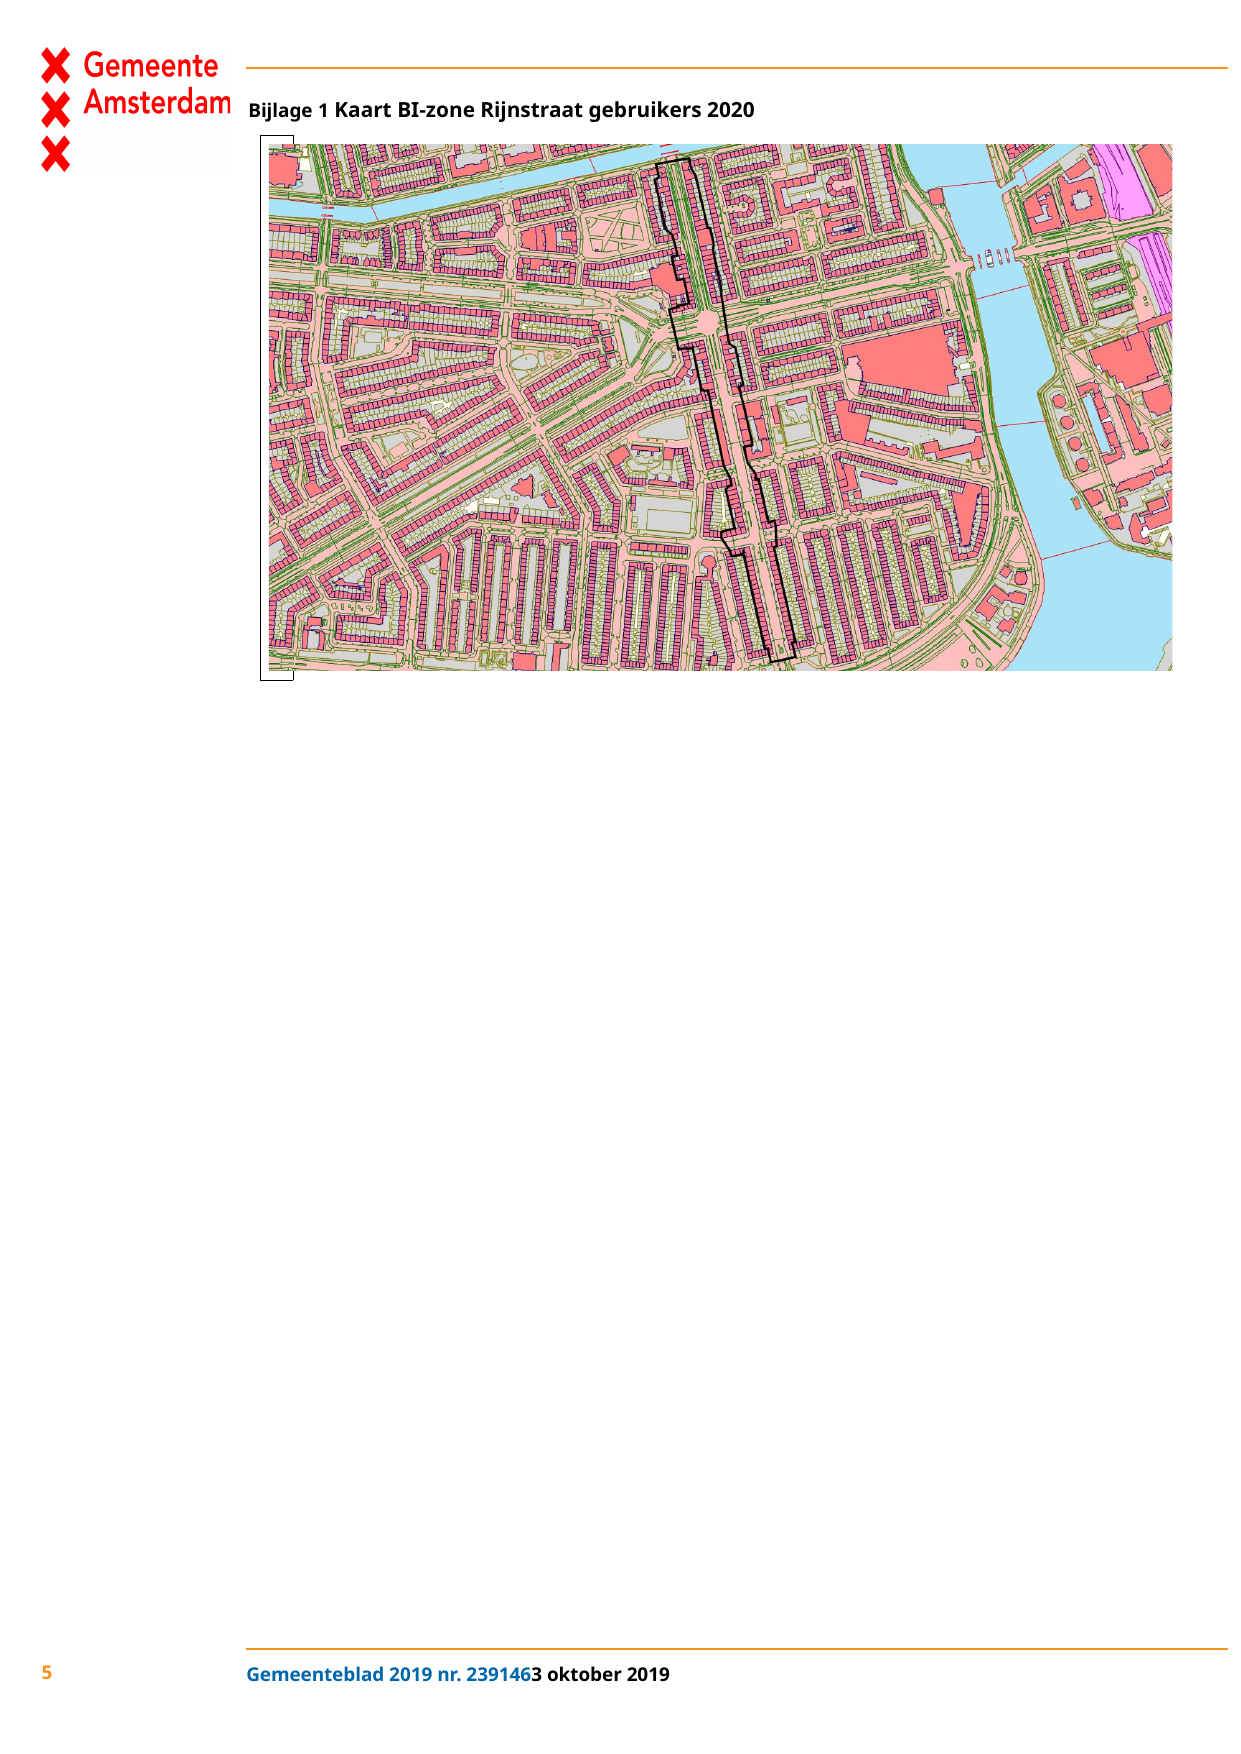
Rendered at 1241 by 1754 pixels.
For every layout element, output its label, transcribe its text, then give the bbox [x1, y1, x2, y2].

picture [268, 144, 1173, 671]
text Bijlage 1 Kaart BI-zone Rijnstraat gebruikers 2020 [248, 95, 1152, 123]
picture [41, 47, 231, 172]
